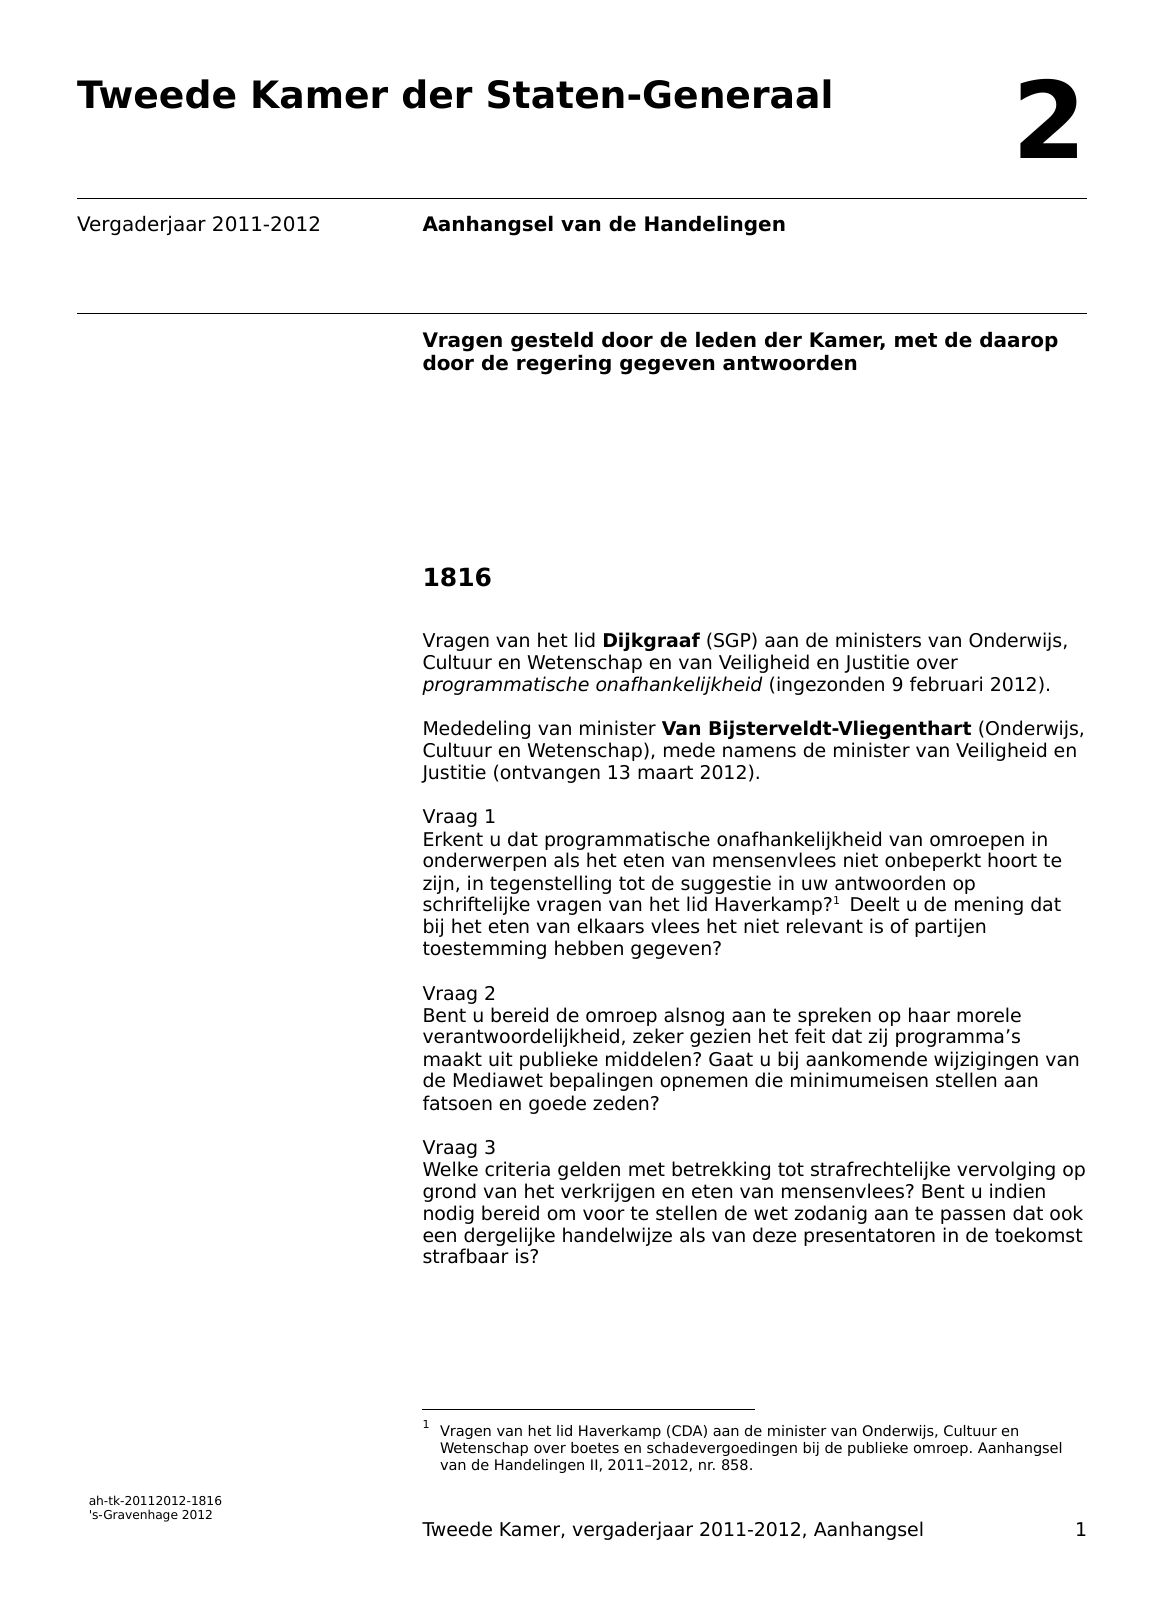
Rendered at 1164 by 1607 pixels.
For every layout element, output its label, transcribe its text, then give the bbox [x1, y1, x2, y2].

table_cell Vergaderjaar 2011-2012 [77, 199, 422, 313]
text Mededeling van minister Van Bijsterveldt-Vliegenthart (Onderwijs, Cultuur en Wetenschap), mede namens de minister van Veiligheid en Justitie (ontvangen 13 maart 2012). [422, 718, 1087, 784]
text Erkent u dat programmatische onafhankelijkheid van omroepen in onderwerpen als het eten van mensenvlees niet onbeperkt hoort te zijn, in tegenstelling tot de suggestie in uw antwoorden op schriftelijke vragen van het lid Haverkamp? Deelt u de mening dat bij het eten van elkaars vlees het niet relevant is of partijen toestemming hebben gegeven? [422, 828, 1087, 960]
text Welke criteria gelden met betrekking tot strafrechtelijke vervolging op grond van het verkrijgen en eten van mensenvlees? Bent u indien nodig bereid om voor te stellen de wet zodanig aan te passen dat ook een dergelijke handelwijze als van deze presentatoren in de toekomst strafbaar is? [422, 1158, 1087, 1268]
text Vraag 2 [422, 982, 1087, 1004]
table_header 2 [886, 59, 1087, 198]
text 1816 [422, 563, 1087, 592]
table_cell [77, 314, 422, 375]
text Vragen van het lid Haverkamp (CDA) aan de minister van Onderwijs, Cultuur en Wetenschap over boetes en schadevergoedingen bij de publieke omroep. Aanhangsel van de Handelingen II, 2011–2012, nr. 858. [422, 1418, 1087, 1474]
table_cell Aanhangsel van de Handelingen [422, 199, 1087, 313]
table_header Tweede Kamer der Staten-Generaal [77, 59, 886, 198]
text Vraag 1 [422, 806, 1087, 828]
table_cell Vragen gesteld door de leden der Kamer, met de daarop door de regering gegeven antwoorden [422, 314, 1087, 375]
text Bent u bereid de omroep alsnog aan te spreken op haar morele verantwoordelijkheid, zeker gezien het feit dat zij programma’s maakt uit publieke middelen? Gaat u bij aankomende wijzigingen van de Mediawet bepalingen opnemen die minimumeisen stellen aan fatsoen en goede zeden? [422, 1004, 1087, 1114]
text ah-tk-20112012-1816 [88, 1494, 323, 1508]
text Vragen van het lid Dijkgraaf (SGP) aan de ministers van Onderwijs, Cultuur en Wetenschap en van Veiligheid en Justitie over programmatische onafhankelijkheid (ingezonden 9 februari 2012). [422, 630, 1087, 696]
text 's-Gravenhage 2012 [88, 1508, 323, 1522]
text Vraag 3 [422, 1137, 1087, 1158]
